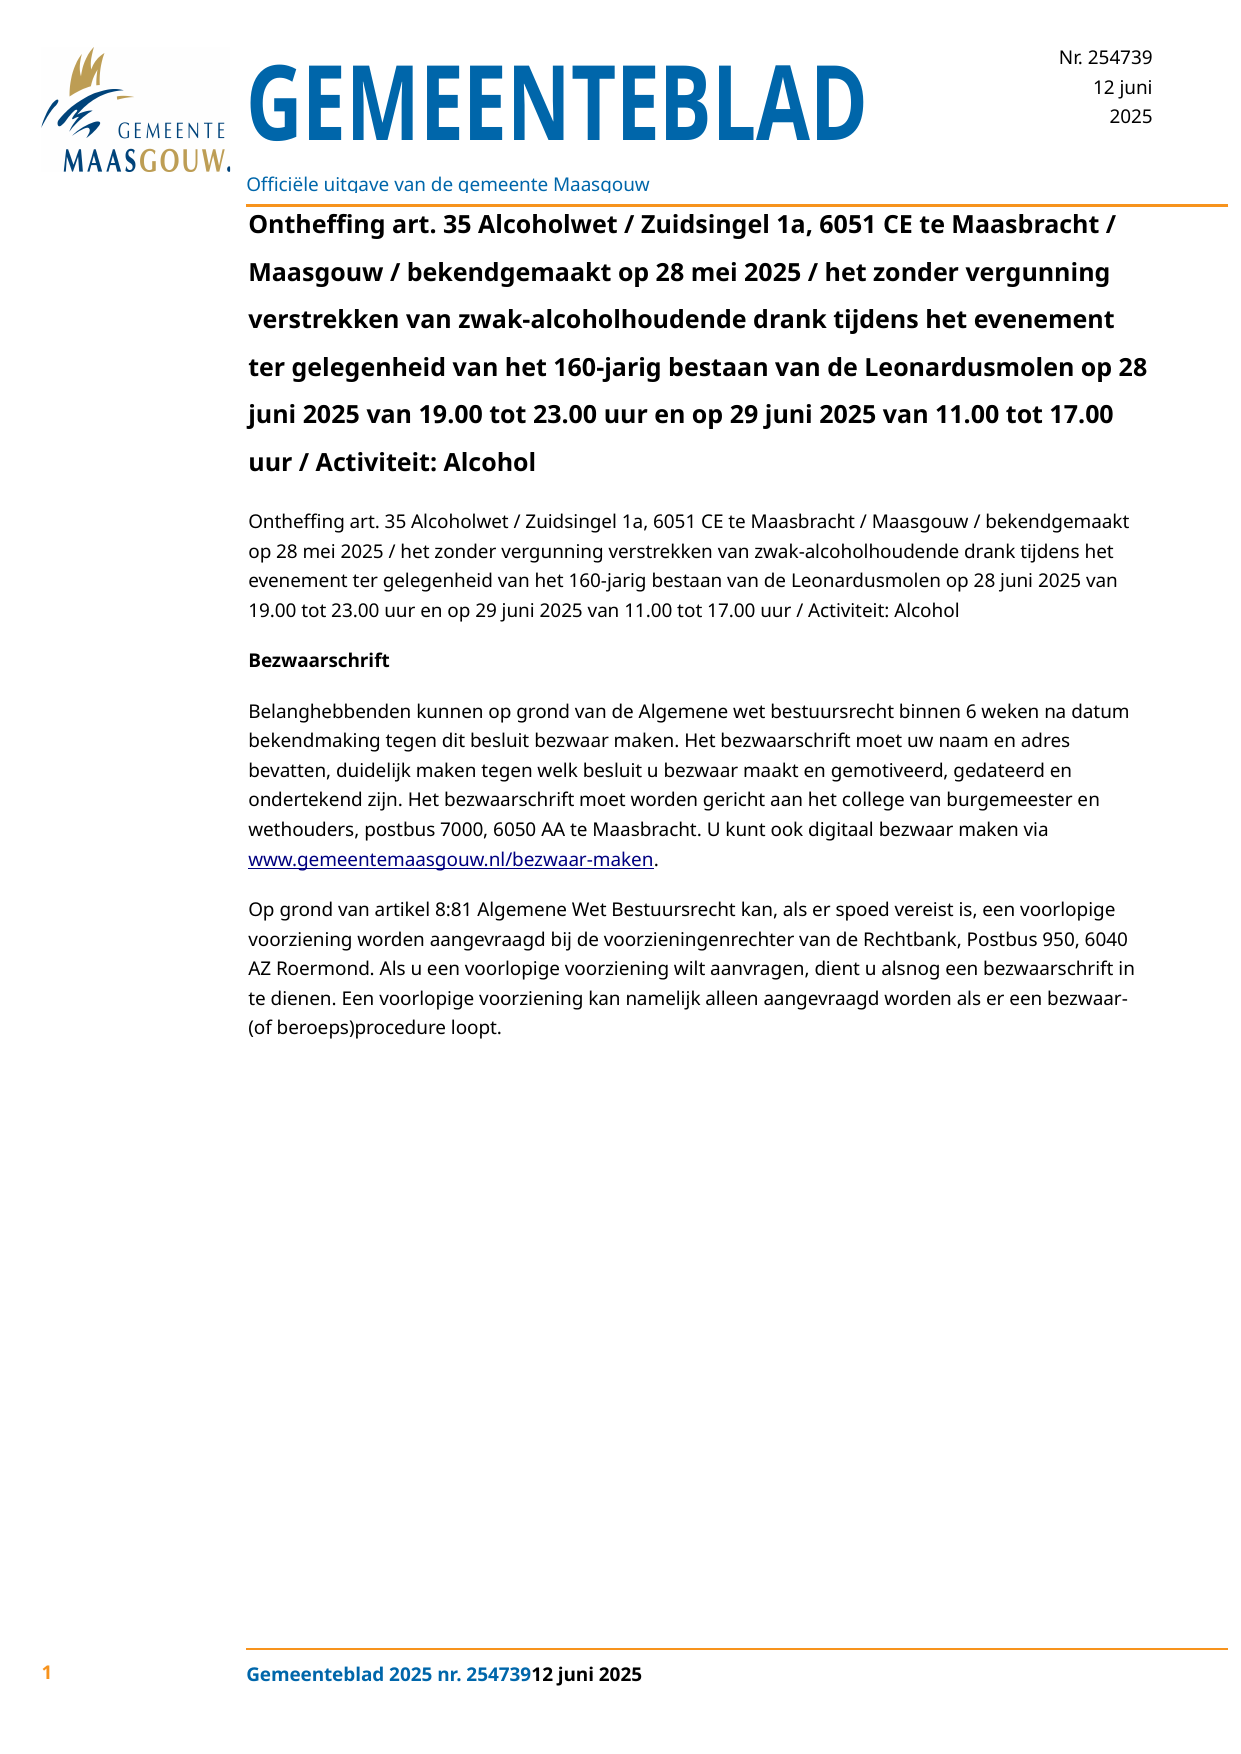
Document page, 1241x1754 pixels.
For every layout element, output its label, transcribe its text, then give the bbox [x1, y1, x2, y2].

text Bezwaarschrift [248, 647, 1152, 673]
picture [41, 47, 231, 172]
text Belanghebbenden kunnen op grond van de Algemene wet bestuursrecht binnen 6 weken na datum bekendmaking tegen dit besluit bezwaar maken. Het bezwaarschrift moet uw naam en adres bevatten, duidelijk maken tegen welk besluit u bezwaar maakt en gemotiveerd, gedateerd en ondertekend zijn. Het bezwaarschrift moet worden gericht aan het college van burgemeester en wethouders, postbus 7000, 6050 AA te Maasbracht. U kunt ook digitaal bezwaar maken via www.gemeentemaasgouw.nl/bezwaar-maken. [248, 698, 1152, 872]
text Op grond van artikel 8:81 Algemene Wet Bestuursrecht kan, als er spoed vereist is, een voorlopige voorziening worden aangevraagd bij de voorzieningenrechter van de Rechtbank, Postbus 950, 6040 AZ Roermond. Als u een voorlopige voorziening wilt aanvragen, dient u alsnog een bezwaarschrift in te dienen. Een voorlopige voorziening kan namelijk alleen aangevraagd worden als er een bezwaar- (of beroeps)procedure loopt. [248, 896, 1152, 1040]
text Ontheffing art. 35 Alcoholwet / Zuidsingel 1a, 6051 CE te Maasbracht / Maasgouw / bekendgemaakt op 28 mei 2025 / het zonder vergunning verstrekken van zwak-alcoholhoudende drank tijdens het evenement ter gelegenheid van het 160-jarig bestaan van de Leonardusmolen op 28 juni 2025 van 19.00 tot 23.00 uur en op 29 juni 2025 van 11.00 tot 17.00 uur / Activiteit: Alcohol [248, 207, 1152, 479]
text Ontheffing art. 35 Alcoholwet / Zuidsingel 1a, 6051 CE te Maasbracht / Maasgouw / bekendgemaakt op 28 mei 2025 / het zonder vergunning verstrekken van zwak-alcoholhoudende drank tijdens het evenement ter gelegenheid van het 160-jarig bestaan van de Leonardusmolen op 28 juni 2025 van 19.00 tot 23.00 uur en op 29 juni 2025 van 11.00 tot 17.00 uur / Activiteit: Alcohol [248, 508, 1152, 623]
